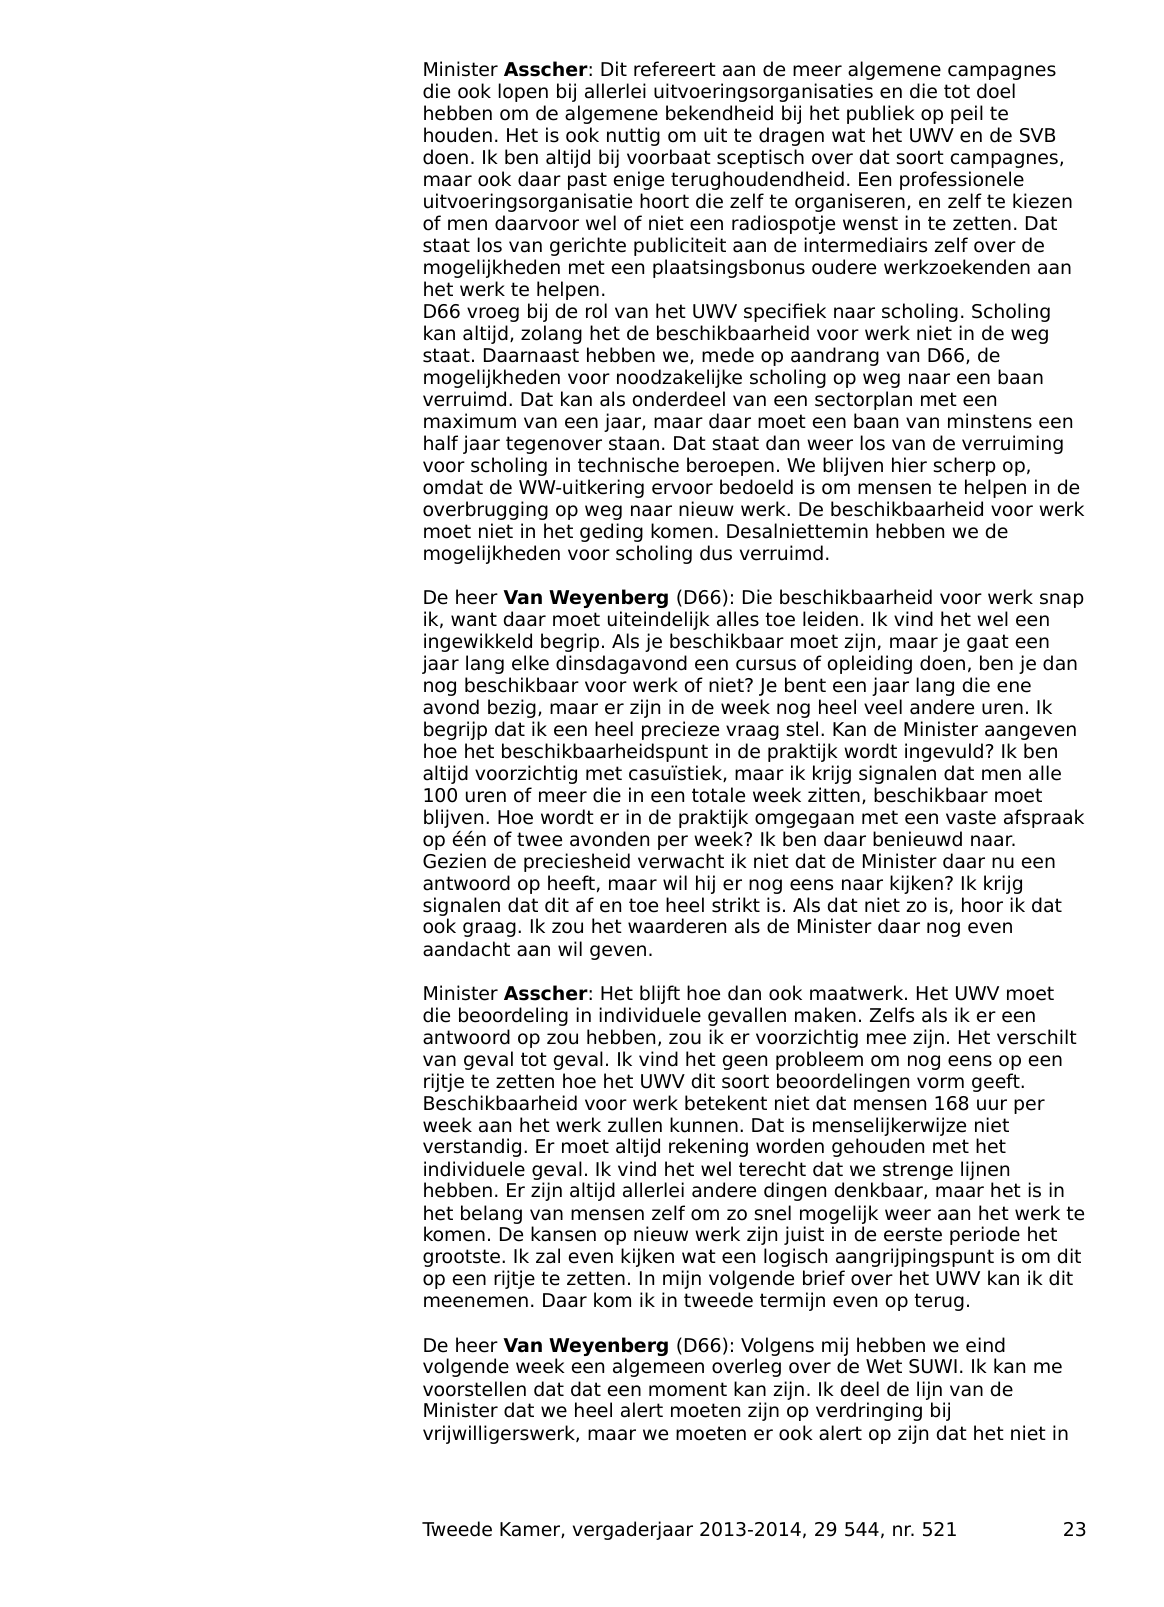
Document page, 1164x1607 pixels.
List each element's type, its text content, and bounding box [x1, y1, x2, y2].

text De heer Van Weyenberg (D66): Volgens mij hebben we eind volgende week een algemeen overleg over de Wet SUWI. Ik kan me voorstellen dat dat een moment kan zijn. Ik deel de lijn van de Minister dat we heel alert moeten zijn op verdringing bij vrijwilligerswerk, maar we moeten er ook alert op zijn dat het niet in [422, 1334, 1087, 1444]
text Minister Asscher: Dit refereert aan de meer algemene campagnes die ook lopen bij allerlei uitvoeringsorganisaties en die tot doel hebben om de algemene bekendheid bij het publiek op peil te houden. Het is ook nuttig om uit te dragen wat het UWV en de SVB doen. Ik ben altijd bij voorbaat sceptisch over dat soort campagnes, maar ook daar past enige terughoudendheid. Een professionele uitvoeringsorganisatie hoort die zelf te organiseren, en zelf te kiezen of men daarvoor wel of niet een radiospotje wenst in te zetten. Dat staat los van gerichte publiciteit aan de intermediairs zelf over de mogelijkheden met een plaatsingsbonus oudere werkzoekenden aan het werk te helpen. [422, 59, 1087, 301]
text De heer Van Weyenberg (D66): Die beschikbaarheid voor werk snap ik, want daar moet uiteindelijk alles toe leiden. Ik vind het wel een ingewikkeld begrip. Als je beschikbaar moet zijn, maar je gaat een jaar lang elke dinsdagavond een cursus of opleiding doen, ben je dan nog beschikbaar voor werk of niet? Je bent een jaar lang die ene avond bezig, maar er zijn in de week nog heel veel andere uren. Ik begrijp dat ik een heel precieze vraag stel. Kan de Minister aangeven hoe het beschikbaarheidspunt in de praktijk wordt ingevuld? Ik ben altijd voorzichtig met casuïstiek, maar ik krijg signalen dat men alle 100 uren of meer die in een totale week zitten, beschikbaar moet blijven. Hoe wordt er in de praktijk omgegaan met een vaste afspraak op één of twee avonden per week? Ik ben daar benieuwd naar. Gezien de preciesheid verwacht ik niet dat de Minister daar nu een antwoord op heeft, maar wil hij er nog eens naar kijken? Ik krijg signalen dat dit af en toe heel strikt is. Als dat niet zo is, hoor ik dat ook graag. Ik zou het waarderen als de Minister daar nog even aandacht aan wil geven. [422, 587, 1087, 960]
text D66 vroeg bij de rol van het UWV specifiek naar scholing. Scholing kan altijd, zolang het de beschikbaarheid voor werk niet in de weg staat. Daarnaast hebben we, mede op aandrang van D66, de mogelijkheden voor noodzakelijke scholing op weg naar een baan verruimd. Dat kan als onderdeel van een sectorplan met een maximum van een jaar, maar daar moet een baan van minstens een half jaar tegenover staan. Dat staat dan weer los van de verruiming voor scholing in technische beroepen. We blijven hier scherp op, omdat de WW-uitkering ervoor bedoeld is om mensen te helpen in de overbrugging op weg naar nieuw werk. De beschikbaarheid voor werk moet niet in het geding komen. Desalniettemin hebben we de mogelijkheden voor scholing dus verruimd. [422, 301, 1087, 564]
text Minister Asscher: Het blijft hoe dan ook maatwerk. Het UWV moet die beoordeling in individuele gevallen maken. Zelfs als ik er een antwoord op zou hebben, zou ik er voorzichtig mee zijn. Het verschilt van geval tot geval. Ik vind het geen probleem om nog eens op een rijtje te zetten hoe het UWV dit soort beoordelingen vorm geeft. Beschikbaarheid voor werk betekent niet dat mensen 168 uur per week aan het werk zullen kunnen. Dat is menselijkerwijze niet verstandig. Er moet altijd rekening worden gehouden met het individuele geval. Ik vind het wel terecht dat we strenge lijnen hebben. Er zijn altijd allerlei andere dingen denkbaar, maar het is in het belang van mensen zelf om zo snel mogelijk weer aan het werk te komen. De kansen op nieuw werk zijn juist in de eerste periode het grootste. Ik zal even kijken wat een logisch aangrijpingspunt is om dit op een rijtje te zetten. In mijn volgende brief over het UWV kan ik dit meenemen. Daar kom ik in tweede termijn even op terug. [422, 983, 1087, 1312]
